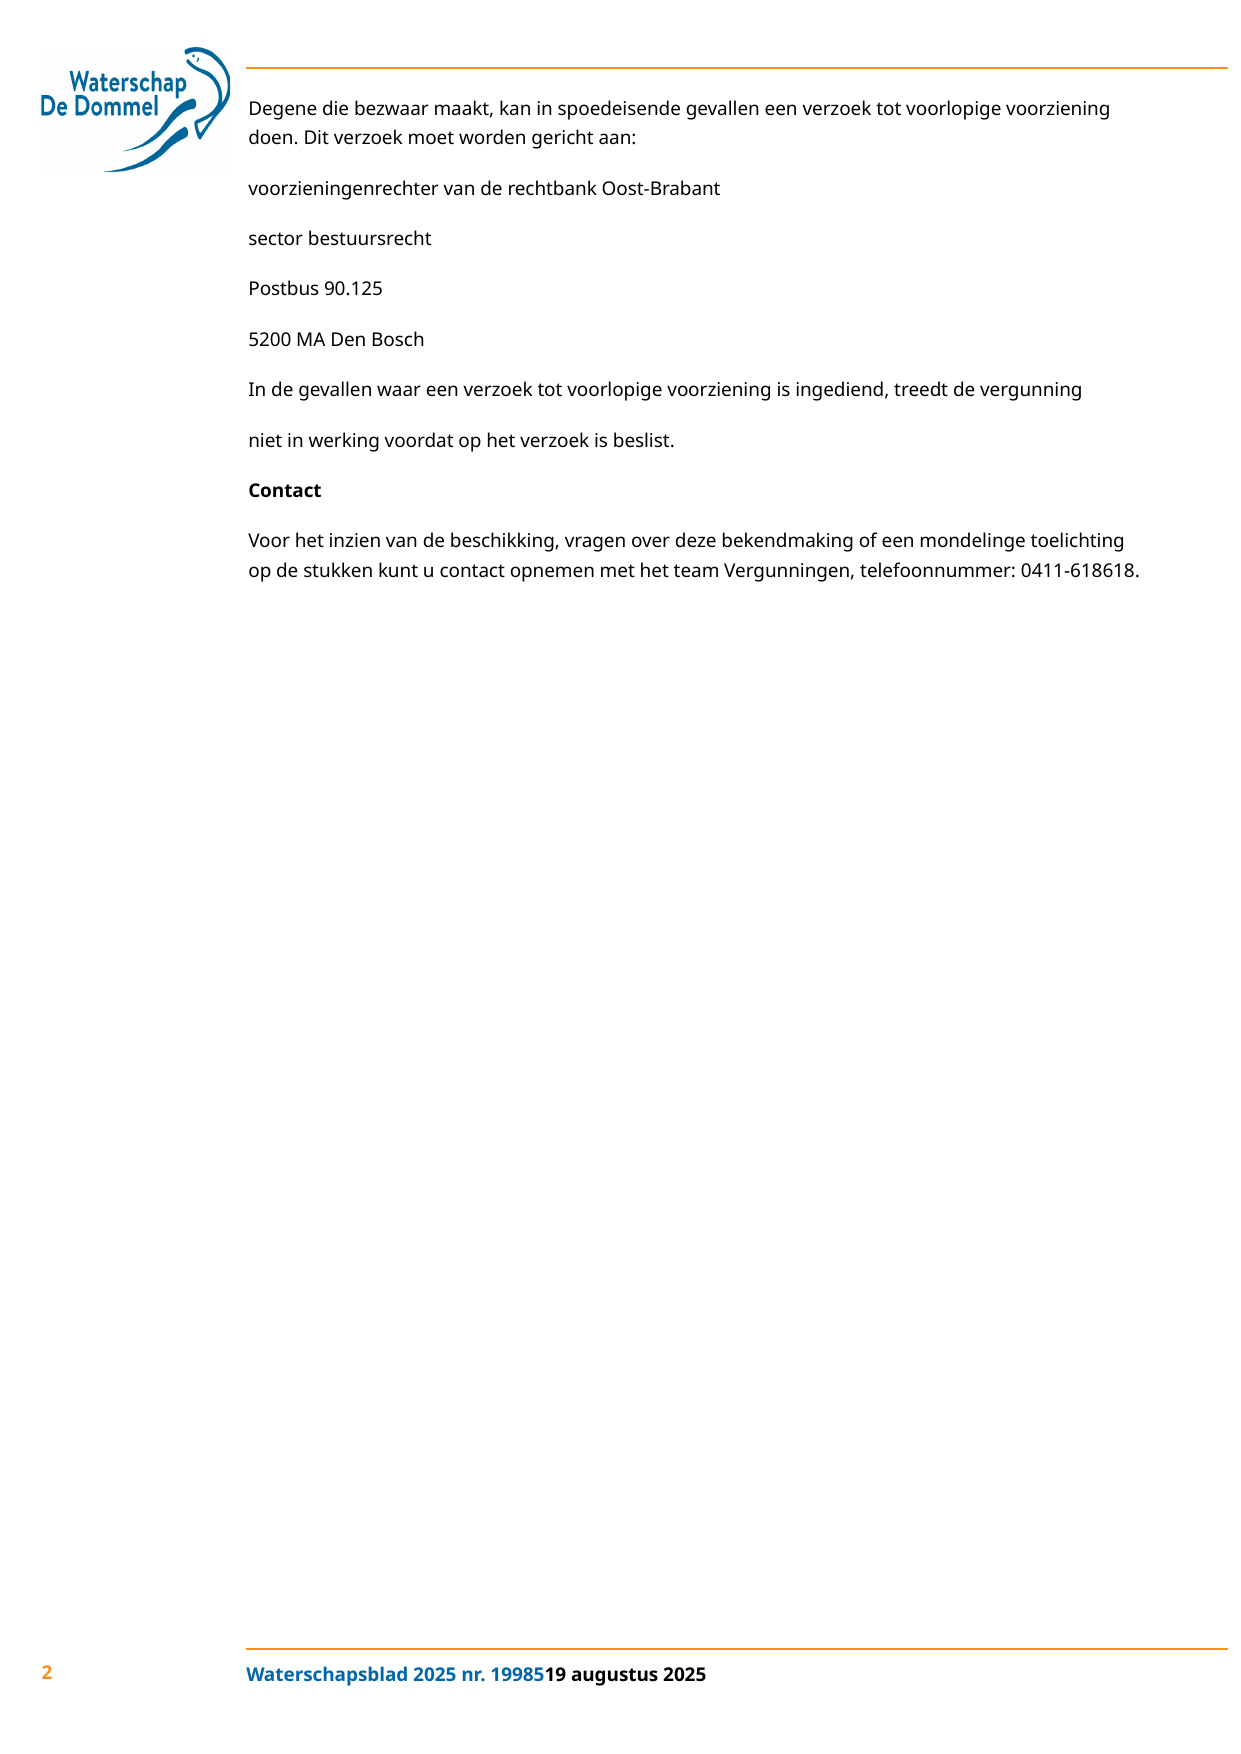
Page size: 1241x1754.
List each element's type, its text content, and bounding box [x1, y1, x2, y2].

text 5200 MA Den Bosch [248, 326, 1152, 352]
text Degene die bezwaar maakt, kan in spoedeisende gevallen een verzoek tot voorlopige voorziening doen. Dit verzoek moet worden gericht aan: [248, 95, 1152, 150]
text Postbus 90.125 [248, 276, 1152, 301]
text Contact [248, 477, 1152, 503]
picture [198, 118, 210, 131]
picture [41, 47, 231, 172]
text In de gevallen waar een verzoek tot voorlopige voorziening is ingediend, treedt de vergunning [248, 376, 1152, 402]
text Voor het inzien van de beschikking, vragen over deze bekendmaking of een mondelinge toelichting op de stukken kunt u contact opnemen met het team Vergunningen, telefoonnummer: 0411-618618. [248, 528, 1152, 583]
text niet in werking voordat op het verzoek is beslist. [248, 427, 1152, 453]
picture [204, 47, 231, 76]
text sector bestuursrecht [248, 225, 1152, 251]
picture [45, 99, 51, 111]
text voorzieningenrechter van de rechtbank Oost-Brabant [248, 175, 1152, 201]
